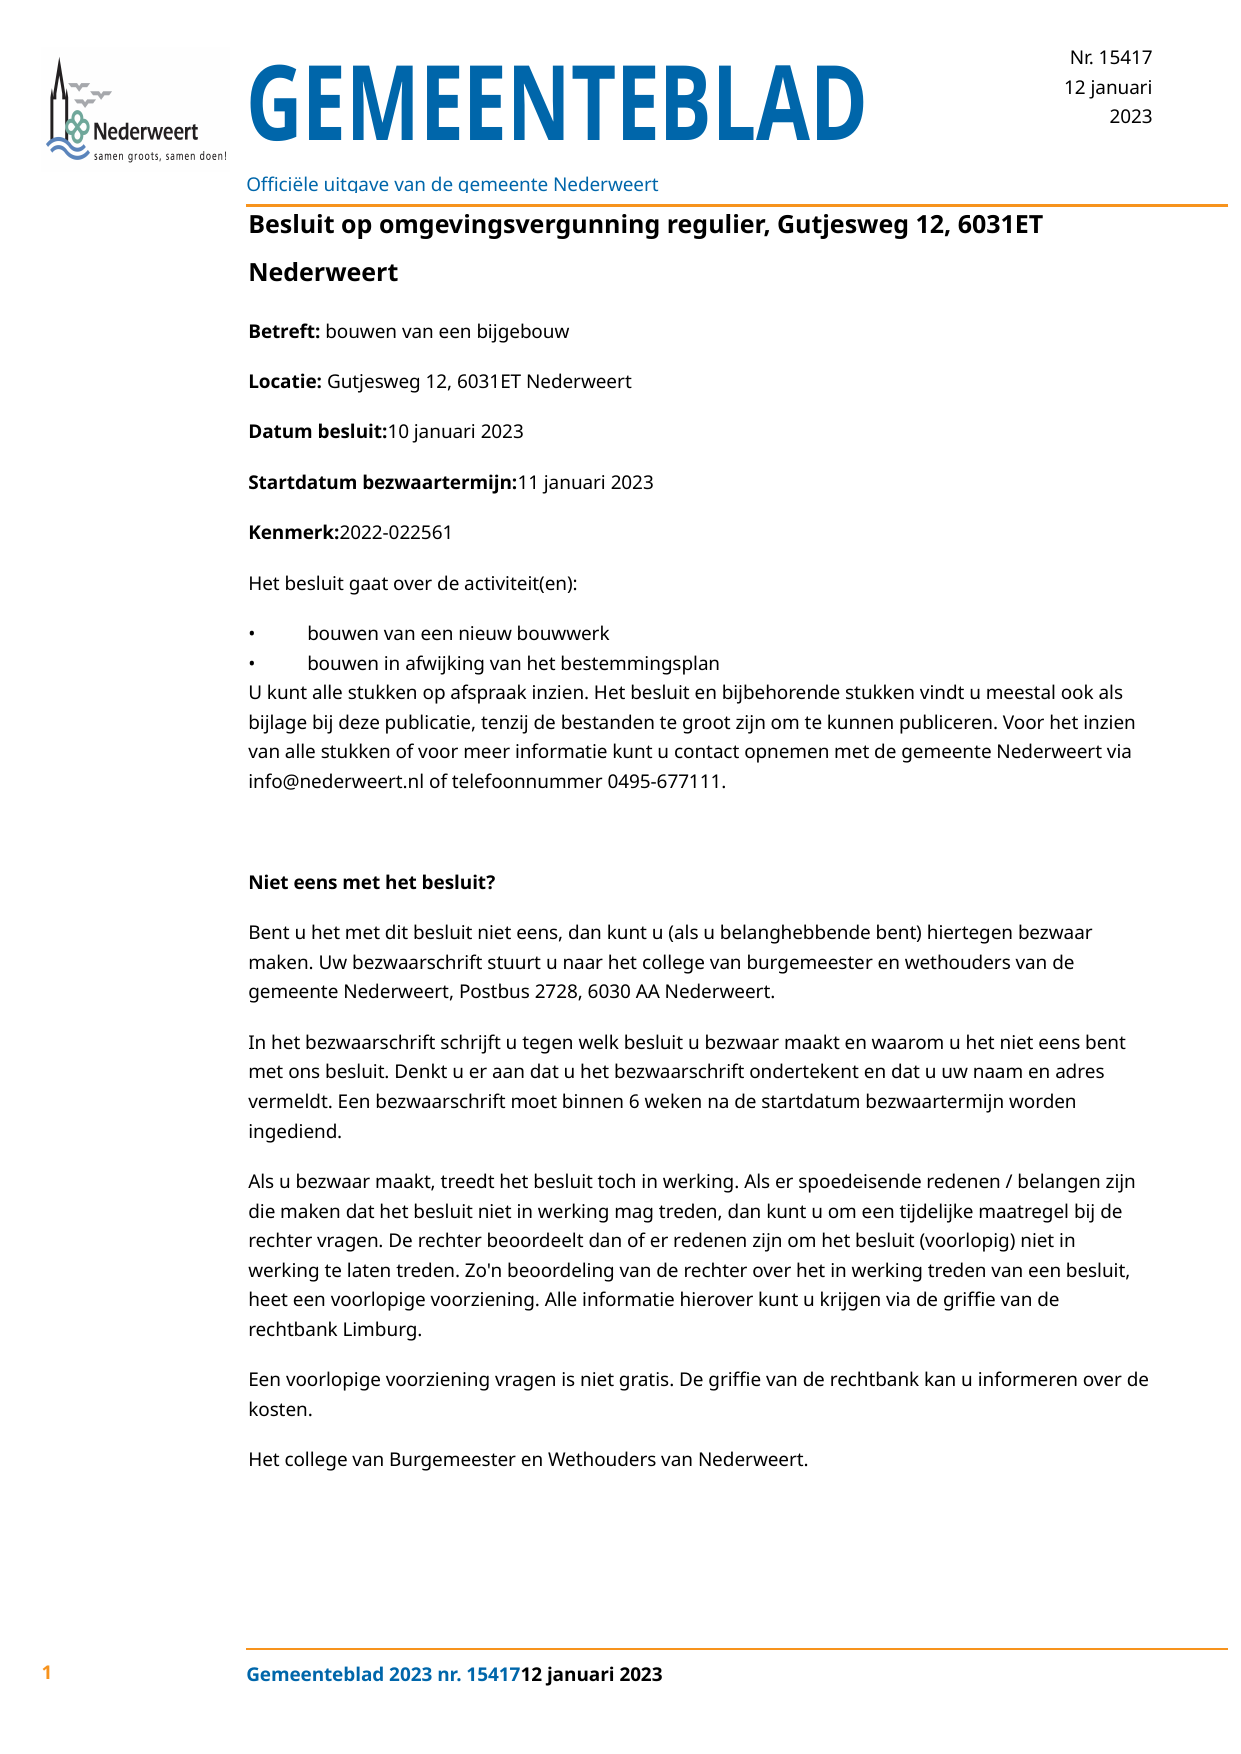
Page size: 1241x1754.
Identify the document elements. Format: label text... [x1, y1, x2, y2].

text Datum besluit:10 januari 2023 [248, 419, 1152, 444]
list bouwen van een nieuw bouwwerk [248, 620, 1152, 646]
picture [41, 47, 231, 172]
text Startdatum bezwaartermijn:11 januari 2023 [248, 469, 1152, 495]
text Kenmerk:2022-022561 [248, 519, 1152, 545]
text Als u bezwaar maakt, treedt het besluit toch in werking. Als er spoedeisende redenen / belangen zijn die maken dat het besluit niet in werking mag treden, dan kunt u om een tijdelijke maatregel bij de rechter vragen. De rechter beoordeelt dan of er redenen zijn om het besluit (voorlopig) niet in werking te laten treden. Zo'n beoordeling van de rechter over het in werking treden van een besluit, heet een voorlopige voorziening. Alle informatie hierover kunt u krijgen via de griffie van de rechtbank Limburg. [248, 1168, 1152, 1342]
text Bent u het met dit besluit niet eens, dan kunt u (als u belanghebbende bent) hiertegen bezwaar maken. Uw bezwaarschrift stuurt u naar het college van burgemeester en wethouders van de gemeente Nederweert, Postbus 2728, 6030 AA Nederweert. [248, 919, 1152, 1004]
text Locatie: Gutjesweg 12, 6031ET Nederweert [248, 368, 1152, 394]
text In het bezwaarschrift schrijft u tegen welk besluit u bezwaar maakt en waarom u het niet eens bent met ons besluit. Denkt u er aan dat u het bezwaarschrift ondertekent en dat u uw naam en adres vermeldt. Een bezwaarschrift moet binnen 6 weken na de startdatum bezwaartermijn worden ingediend. [248, 1029, 1152, 1144]
text Betreft: bouwen van een bijgebouw [248, 318, 1152, 344]
text Het college van Burgemeester en Wethouders van Nederweert. [248, 1447, 1152, 1472]
text Een voorlopige voorziening vragen is niet gratis. De griffie van de rechtbank kan u informeren over de kosten. [248, 1367, 1152, 1422]
text Het besluit gaat over de activiteit(en): [248, 570, 1152, 596]
text Niet eens met het besluit? [248, 869, 1152, 895]
text U kunt alle stukken op afspraak inzien. Het besluit en bijbehorende stukken vindt u meestal ook als bijlage bij deze publicatie, tenzij de bestanden te groot zijn om te kunnen publiceren. Voor het inzien van alle stukken of voor meer informatie kunt u contact opnemen met de gemeente Nederweert via info@nederweert.nl of telefoonnummer 0495-677111. [248, 679, 1152, 794]
list bouwen in afwijking van het bestemmingsplan [248, 650, 1152, 676]
text Besluit op omgevingsvergunning regulier, Gutjesweg 12, 6031ET Nederweert [248, 207, 1152, 288]
